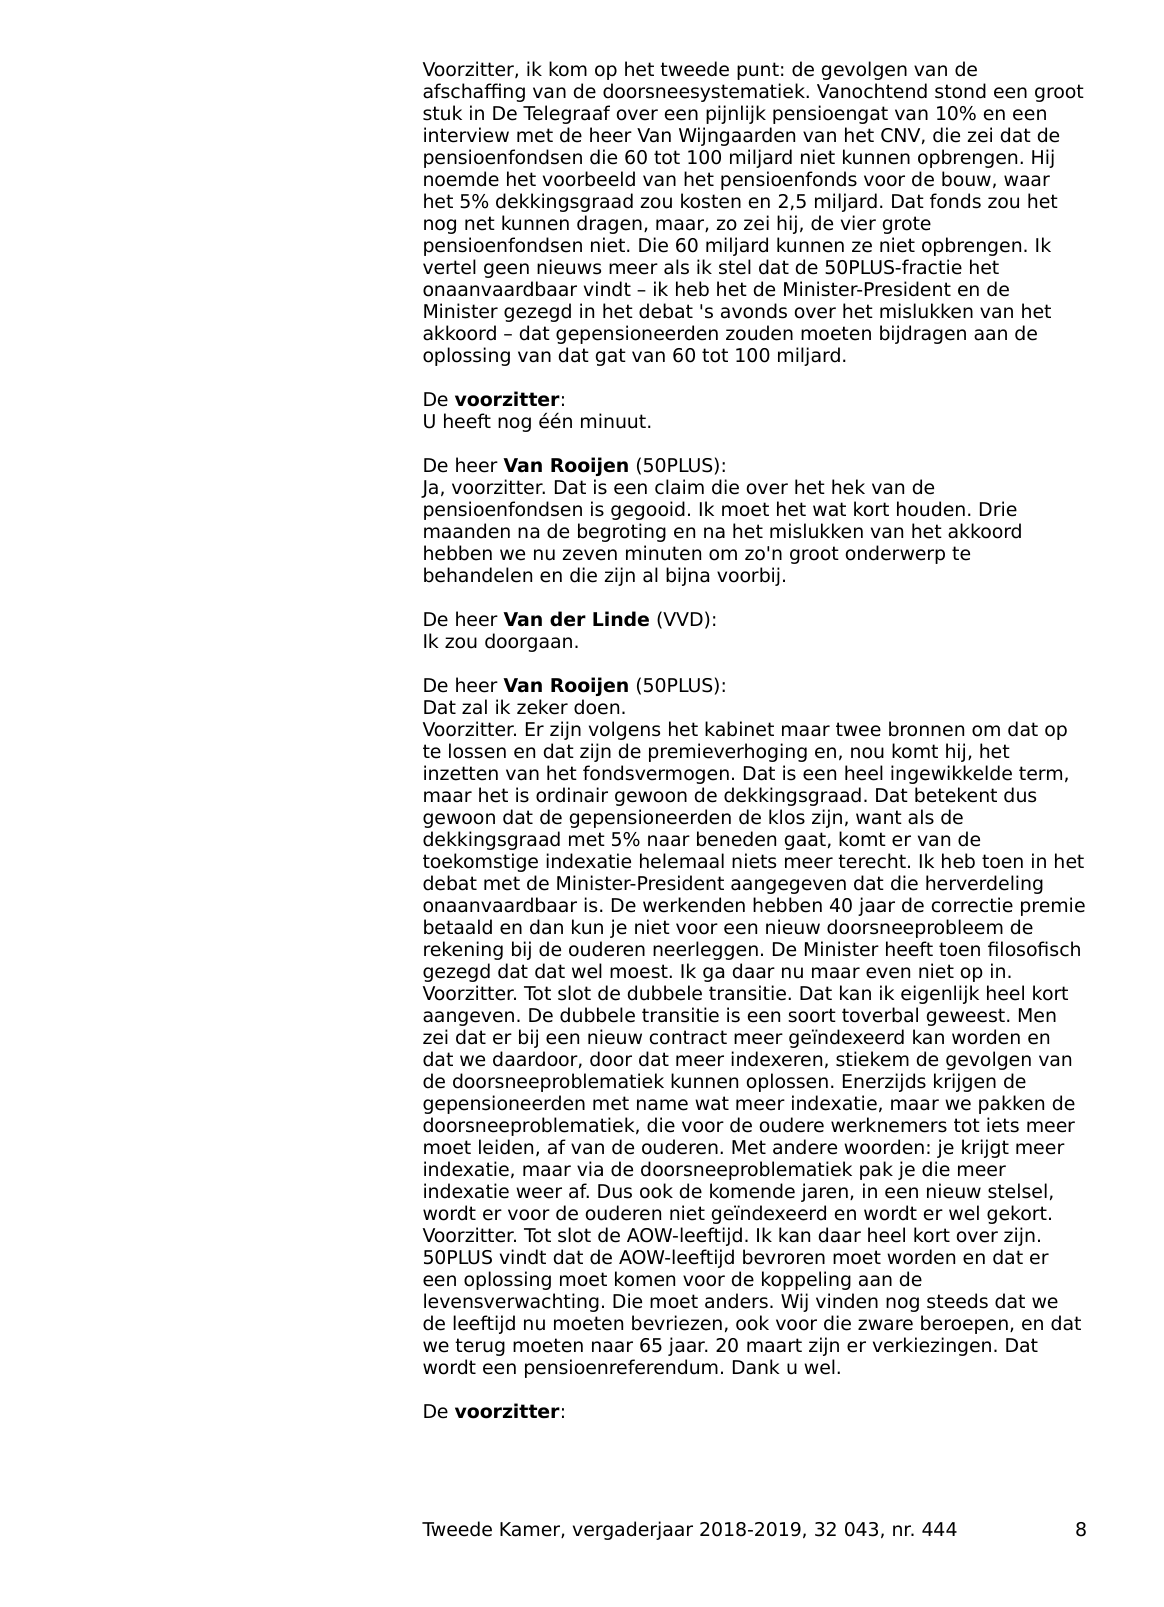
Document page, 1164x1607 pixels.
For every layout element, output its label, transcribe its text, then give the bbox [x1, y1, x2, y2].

text Dat zal ik zeker doen. [422, 697, 1087, 719]
text De voorzitter: [422, 389, 1087, 411]
text De voorzitter: [422, 1401, 1087, 1423]
text U heeft nog één minuut. [422, 411, 1087, 433]
text Voorzitter, ik kom op het tweede punt: de gevolgen van de afschaffing van de doorsneesystematiek. Vanochtend stond een groot stuk in De Telegraaf over een pijnlijk pensioengat van 10% en een interview met de heer Van Wijngaarden van het CNV, die zei dat de pensioenfondsen die 60 tot 100 miljard niet kunnen opbrengen. Hij noemde het voorbeeld van het pensioenfonds voor de bouw, waar het 5% dekkingsgraad zou kosten en 2,5 miljard. Dat fonds zou het nog net kunnen dragen, maar, zo zei hij, de vier grote pensioenfondsen niet. Die 60 miljard kunnen ze niet opbrengen. Ik vertel geen nieuws meer als ik stel dat de 50PLUS-fractie het onaanvaardbaar vindt – ik heb het de Minister-President en de Minister gezegd in het debat 's avonds over het mislukken van het akkoord – dat gepensioneerden zouden moeten bijdragen aan de oplossing van dat gat van 60 tot 100 miljard. [422, 59, 1087, 367]
text De heer Van Rooijen (50PLUS): [422, 675, 1087, 697]
text Voorzitter. Tot slot de AOW-leeftijd. Ik kan daar heel kort over zijn. 50PLUS vindt dat de AOW-leeftijd bevroren moet worden en dat er een oplossing moet komen voor de koppeling aan de levensverwachting. Die moet anders. Wij vinden nog steeds dat we de leeftijd nu moeten bevriezen, ook voor die zware beroepen, en dat we terug moeten naar 65 jaar. 20 maart zijn er verkiezingen. Dat wordt een pensioenreferendum. Dank u wel. [422, 1225, 1087, 1379]
text Ja, voorzitter. Dat is een claim die over het hek van de pensioenfondsen is gegooid. Ik moet het wat kort houden. Drie maanden na de begroting en na het mislukken van het akkoord hebben we nu zeven minuten om zo'n groot onderwerp te behandelen en die zijn al bijna voorbij. [422, 477, 1087, 587]
text Ik zou doorgaan. [422, 631, 1087, 653]
text De heer Van Rooijen (50PLUS): [422, 455, 1087, 477]
text Voorzitter. Tot slot de dubbele transitie. Dat kan ik eigenlijk heel kort aangeven. De dubbele transitie is een soort toverbal geweest. Men zei dat er bij een nieuw contract meer geïndexeerd kan worden en dat we daardoor, door dat meer indexeren, stiekem de gevolgen van de doorsneeproblematiek kunnen oplossen. Enerzijds krijgen de gepensioneerden met name wat meer indexatie, maar we pakken de doorsneeproblematiek, die voor de oudere werknemers tot iets meer moet leiden, af van de ouderen. Met andere woorden: je krijgt meer indexatie, maar via de doorsneeproblematiek pak je die meer indexatie weer af. Dus ook de komende jaren, in een nieuw stelsel, wordt er voor de ouderen niet geïndexeerd en wordt er wel gekort. [422, 983, 1087, 1225]
text De heer Van der Linde (VVD): [422, 609, 1087, 631]
text Voorzitter. Er zijn volgens het kabinet maar twee bronnen om dat op te lossen en dat zijn de premieverhoging en, nou komt hij, het inzetten van het fondsvermogen. Dat is een heel ingewikkelde term, maar het is ordinair gewoon de dekkingsgraad. Dat betekent dus gewoon dat de gepensioneerden de klos zijn, want als de dekkingsgraad met 5% naar beneden gaat, komt er van de toekomstige indexatie helemaal niets meer terecht. Ik heb toen in het debat met de Minister-President aangegeven dat die herverdeling onaanvaardbaar is. De werkenden hebben 40 jaar de correctie premie betaald en dan kun je niet voor een nieuw doorsneeprobleem de rekening bij de ouderen neerleggen. De Minister heeft toen filosofisch gezegd dat dat wel moest. Ik ga daar nu maar even niet op in. [422, 719, 1087, 983]
